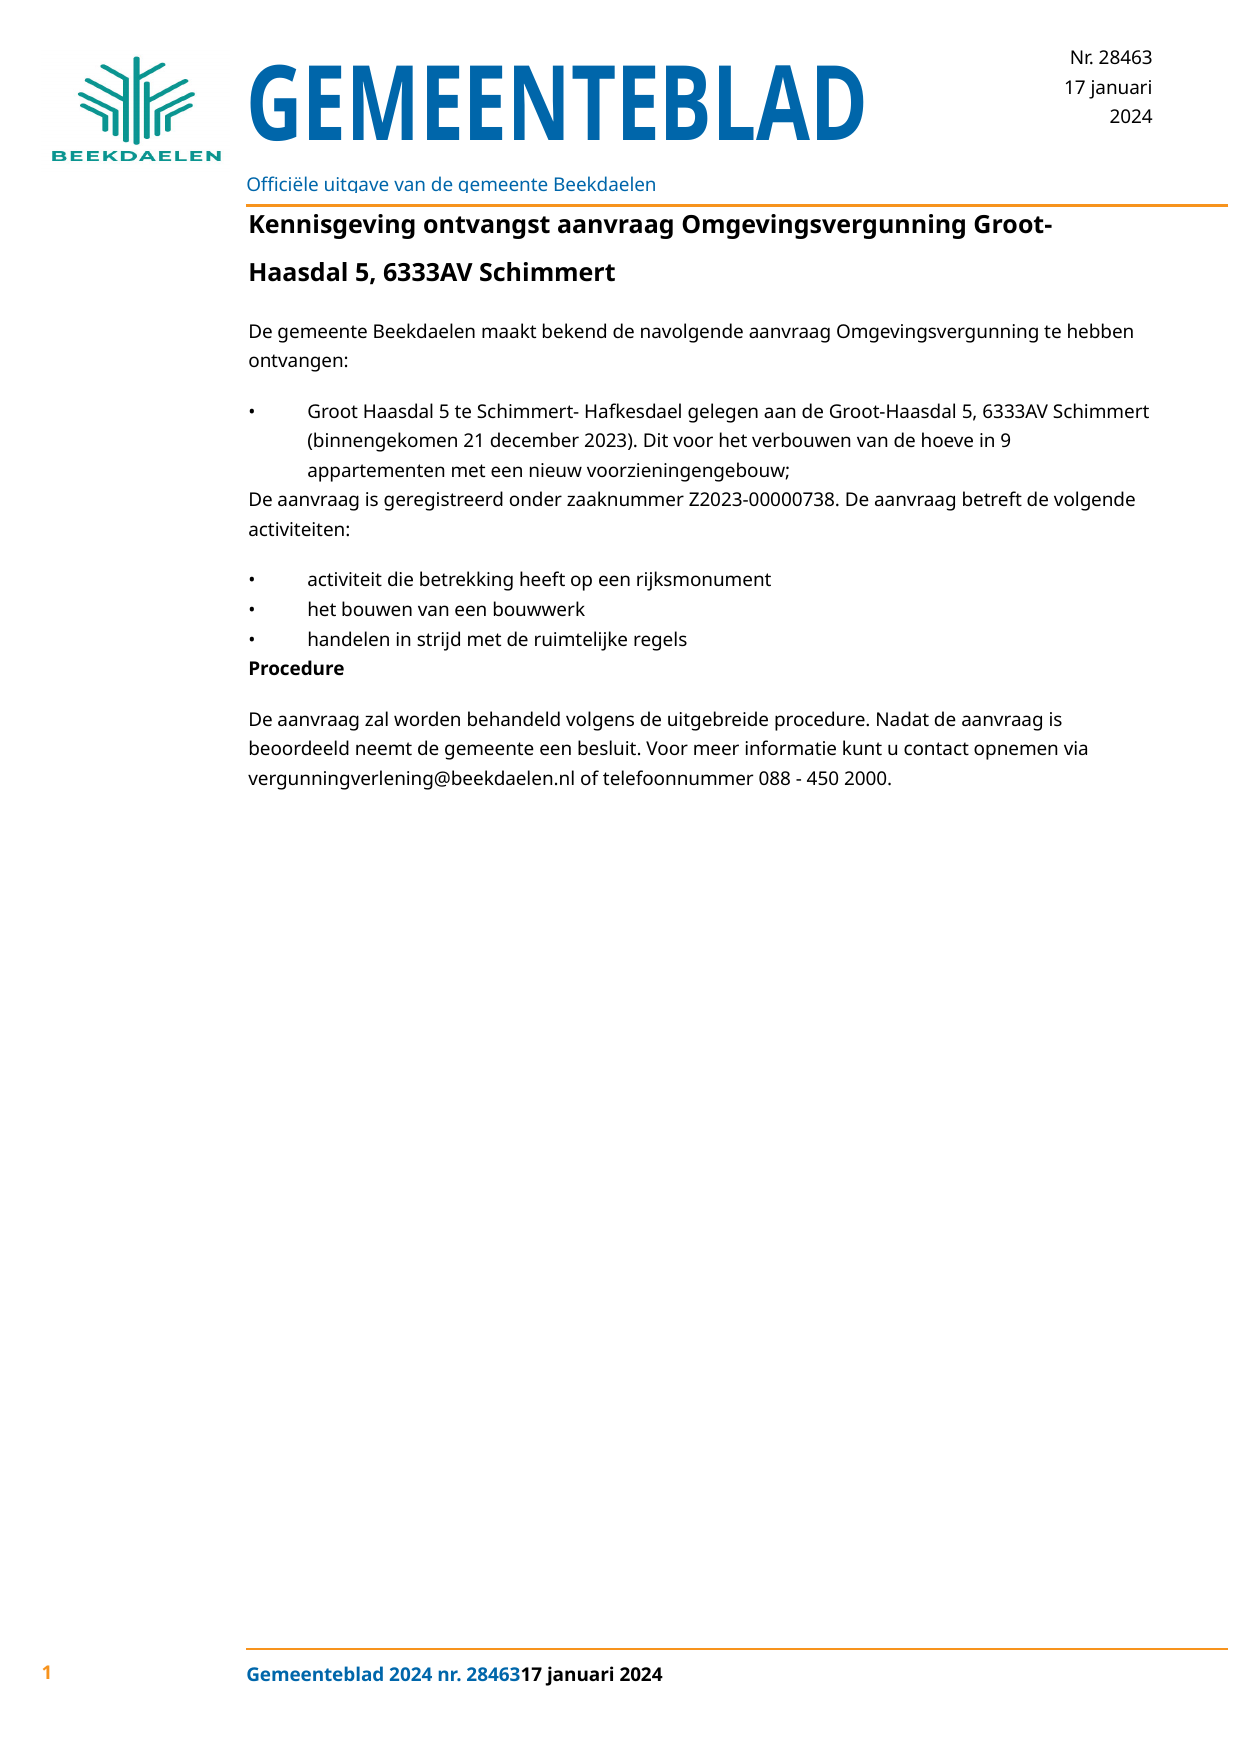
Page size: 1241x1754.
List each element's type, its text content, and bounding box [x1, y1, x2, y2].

list handelen in strijd met de ruimtelijke regels [248, 626, 1152, 652]
text De aanvraag is geregistreerd onder zaaknummer Z2023-00000738. De aanvraag betreft de volgende activiteiten: [248, 487, 1152, 542]
picture [41, 47, 231, 172]
list activiteit die betrekking heeft op een rijksmonument [248, 567, 1152, 592]
text Kennisgeving ontvangst aanvraag Omgevingsvergunning Groot-Haasdal 5, 6333AV Schimmert [248, 207, 1152, 288]
text Procedure [248, 655, 1152, 681]
list het bouwen van een bouwwerk [248, 596, 1152, 622]
text De gemeente Beekdaelen maakt bekend de navolgende aanvraag Omgevingsvergunning te hebben ontvangen: [248, 318, 1152, 373]
list Groot Haasdal 5 te Schimmert- Hafkesdael gelegen aan de Groot-Haasdal 5, 6333AV Schimmert (binnengekomen 21 december 2023). Dit voor het verbouwen van de hoeve in 9 appartementen met een nieuw voorzieningengebouw; [248, 398, 1152, 483]
text De aanvraag zal worden behandeld volgens de uitgebreide procedure. Nadat de aanvraag is beoordeeld neemt de gemeente een besluit. Voor meer informatie kunt u contact opnemen via vergunningverlening@beekdaelen.nl of telefoonnummer 088 - 450 2000. [248, 706, 1152, 791]
